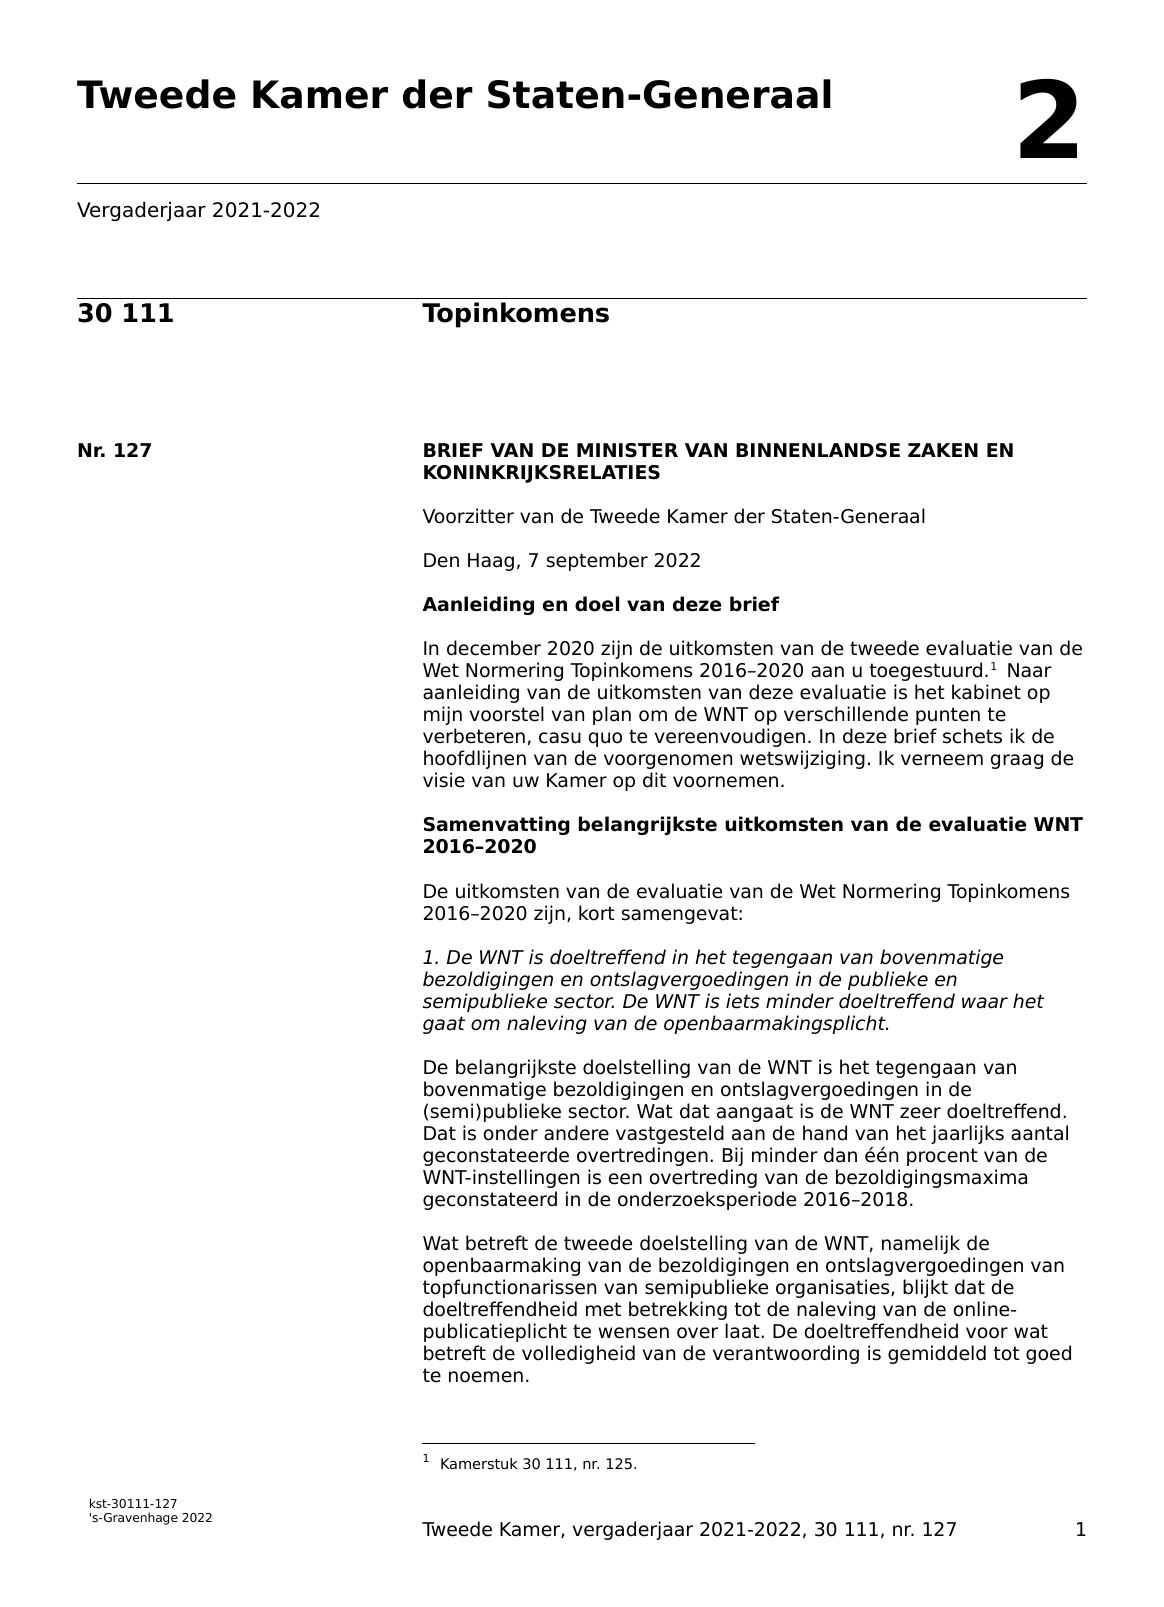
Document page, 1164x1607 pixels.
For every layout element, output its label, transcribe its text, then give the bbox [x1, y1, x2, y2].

text Den Haag, 7 september 2022 [422, 550, 1087, 572]
subtitle Aanleiding en doel van deze brief [422, 594, 1087, 616]
table_header 2 [886, 59, 1087, 183]
text In december 2020 zijn de uitkomsten van de tweede evaluatie van de Wet Normering Topinkomens 2016–2020 aan u toegestuurd. Naar aanleiding van de uitkomsten van deze evaluatie is het kabinet op mijn voorstel van plan om de WNT op verschillende punten te verbeteren, casu quo te vereenvoudigen. In deze brief schets ik de hoofdlijnen van de voorgenomen wetswijziging. Ik verneem graag de visie van uw Kamer op dit voornemen. [422, 638, 1087, 792]
text De belangrijkste doelstelling van de WNT is het tegengaan van bovenmatige bezoldigingen en ontslagvergoedingen in de (semi)publieke sector. Wat dat aangaat is de WNT zeer doeltreffend. Dat is onder andere vastgesteld aan de hand van het jaarlijks aantal geconstateerde overtredingen. Bij minder dan één procent van de WNT-instellingen is een overtreding van de bezoldigingsmaxima geconstateerd in de onderzoeksperiode 2016–2018. [422, 1057, 1087, 1211]
text Voorzitter van de Tweede Kamer der Staten-Generaal [422, 506, 1087, 528]
text Wat betreft de tweede doelstelling van de WNT, namelijk de openbaarmaking van de bezoldigingen en ontslagvergoedingen van topfunctionarissen van semipublieke organisaties, blijkt dat de doeltreffendheid met betrekking tot de naleving van de online-publicatieplicht te wensen over laat. De doeltreffendheid voor wat betreft de volledigheid van de verantwoording is gemiddeld tot goed te noemen. [422, 1233, 1087, 1387]
subtitle Nr. 127 BRIEF VAN DE MINISTER VAN BINNENLANDSE ZAKEN EN KONINKRIJKSRELATIES [77, 440, 1087, 484]
text kst-30111-127 [88, 1497, 323, 1511]
text 1. De WNT is doeltreffend in het tegengaan van bovenmatige bezoldigingen en ontslagvergoedingen in de publieke en semipublieke sector. De WNT is iets minder doeltreffend waar het gaat om naleving van de openbaarmakingsplicht. [422, 947, 1087, 1034]
text 's-Gravenhage 2022 [88, 1511, 323, 1525]
table_cell Vergaderjaar 2021-2022 [77, 184, 1087, 298]
subtitle Samenvatting belangrijkste uitkomsten van de evaluatie WNT 2016–2020 [422, 814, 1087, 858]
text Kamerstuk 30 111, nr. 125. [422, 1452, 1087, 1474]
text De uitkomsten van de evaluatie van de Wet Normering Topinkomens 2016–2020 zijn, kort samengevat: [422, 881, 1087, 924]
table_header Tweede Kamer der Staten-Generaal [77, 59, 886, 183]
subtitle 30 111 Topinkomens [77, 299, 1087, 329]
